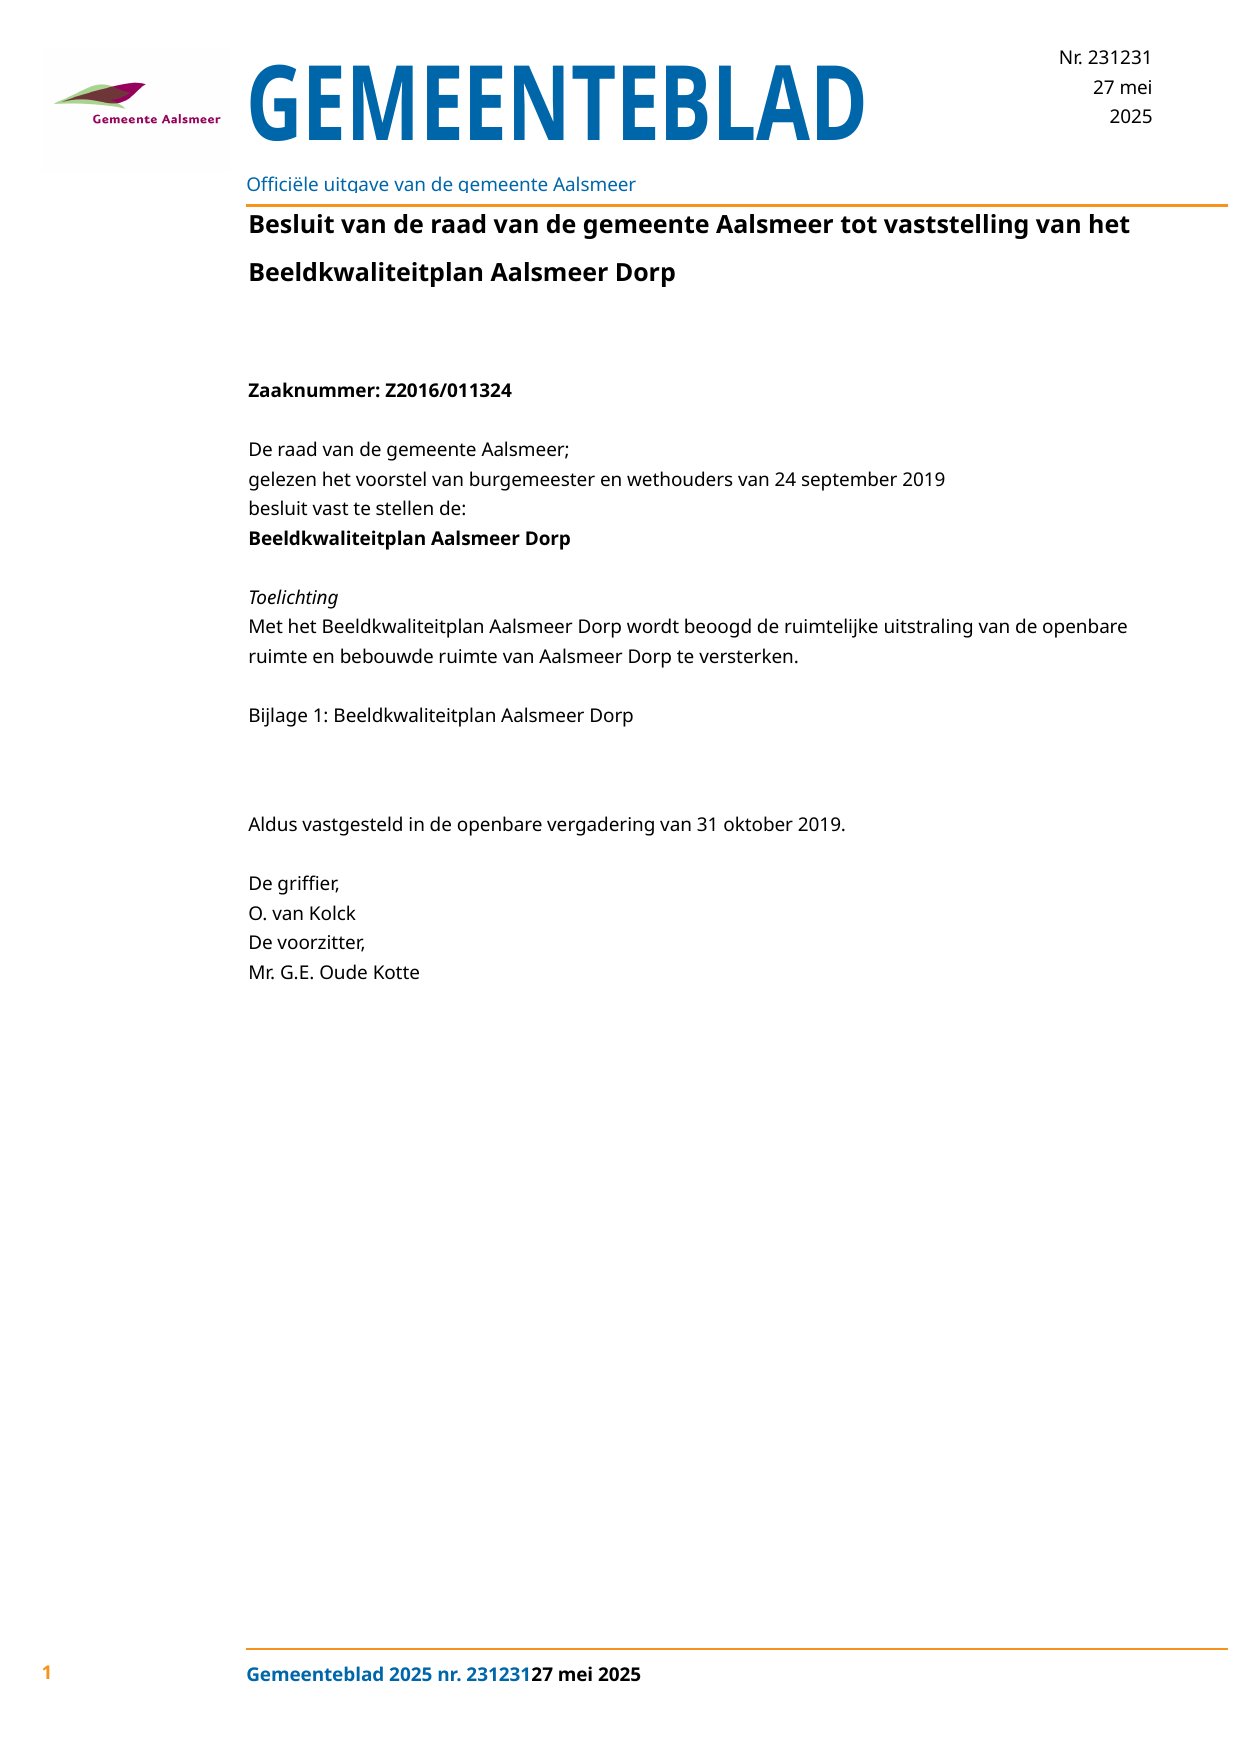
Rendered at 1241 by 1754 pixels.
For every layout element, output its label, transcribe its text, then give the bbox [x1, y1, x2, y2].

text De raad van de gemeente Aalsmeer; [248, 436, 1152, 462]
text besluit vast te stellen de: [248, 495, 1152, 521]
text Toelichting [248, 584, 1152, 610]
text gelezen het voorstel van burgemeester en wethouders van 24 september 2019 [248, 466, 1152, 492]
text Besluit van de raad van de gemeente Aalsmeer tot vaststelling van het Beeldkwaliteitplan Aalsmeer Dorp [248, 207, 1152, 288]
text Beeldkwaliteitplan Aalsmeer Dorp [248, 525, 1152, 551]
picture [41, 47, 231, 172]
text De griffier, [248, 870, 1152, 896]
text Met het Beeldkwaliteitplan Aalsmeer Dorp wordt beoogd de ruimtelijke uitstraling van de openbare ruimte en bebouwde ruimte van Aalsmeer Dorp te versterken. [248, 614, 1152, 669]
text Mr. G.E. Oude Kotte [248, 959, 1152, 984]
text Zaaknummer: Z2016/011324 [248, 377, 1152, 403]
text O. van Kolck [248, 900, 1152, 925]
text De voorzitter, [248, 929, 1152, 955]
text Aldus vastgesteld in de openbare vergadering van 31 oktober 2019. [248, 811, 1152, 837]
text Bijlage 1: Beeldkwaliteitplan Aalsmeer Dorp [248, 702, 1152, 728]
